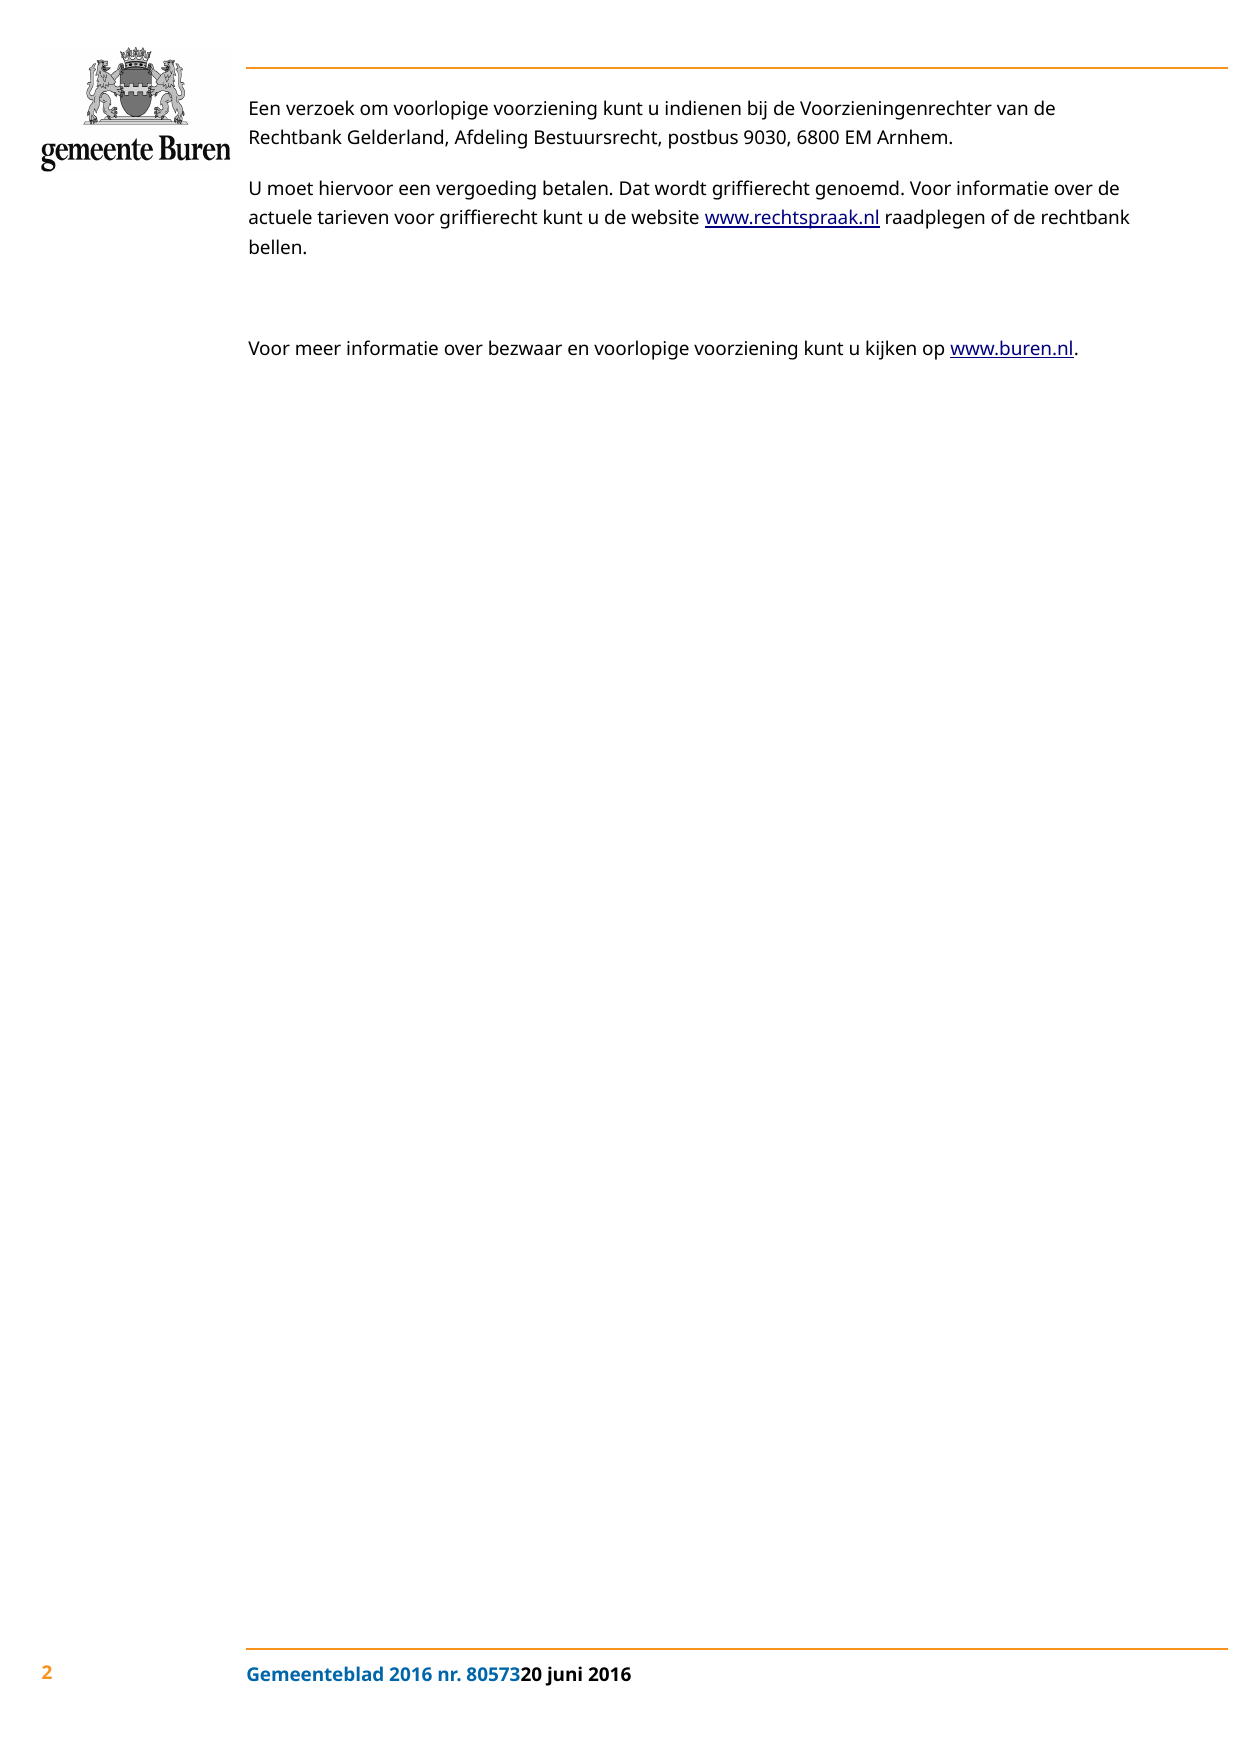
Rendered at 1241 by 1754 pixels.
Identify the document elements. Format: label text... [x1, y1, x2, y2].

picture [41, 47, 231, 172]
text Voor meer informatie over bezwaar en voorlopige voorziening kunt u kijken op www.buren.nl. [248, 335, 1152, 361]
text U moet hiervoor een vergoeding betalen. Dat wordt griffierecht genoemd. Voor informatie over de actuele tarieven voor griffierecht kunt u de website www.rechtspraak.nl raadplegen of de rechtbank bellen. [248, 175, 1152, 260]
text Een verzoek om voorlopige voorziening kunt u indienen bij de Voorzieningenrechter van de Rechtbank Gelderland, Afdeling Bestuursrecht, postbus 9030, 6800 EM Arnhem. [248, 95, 1152, 150]
